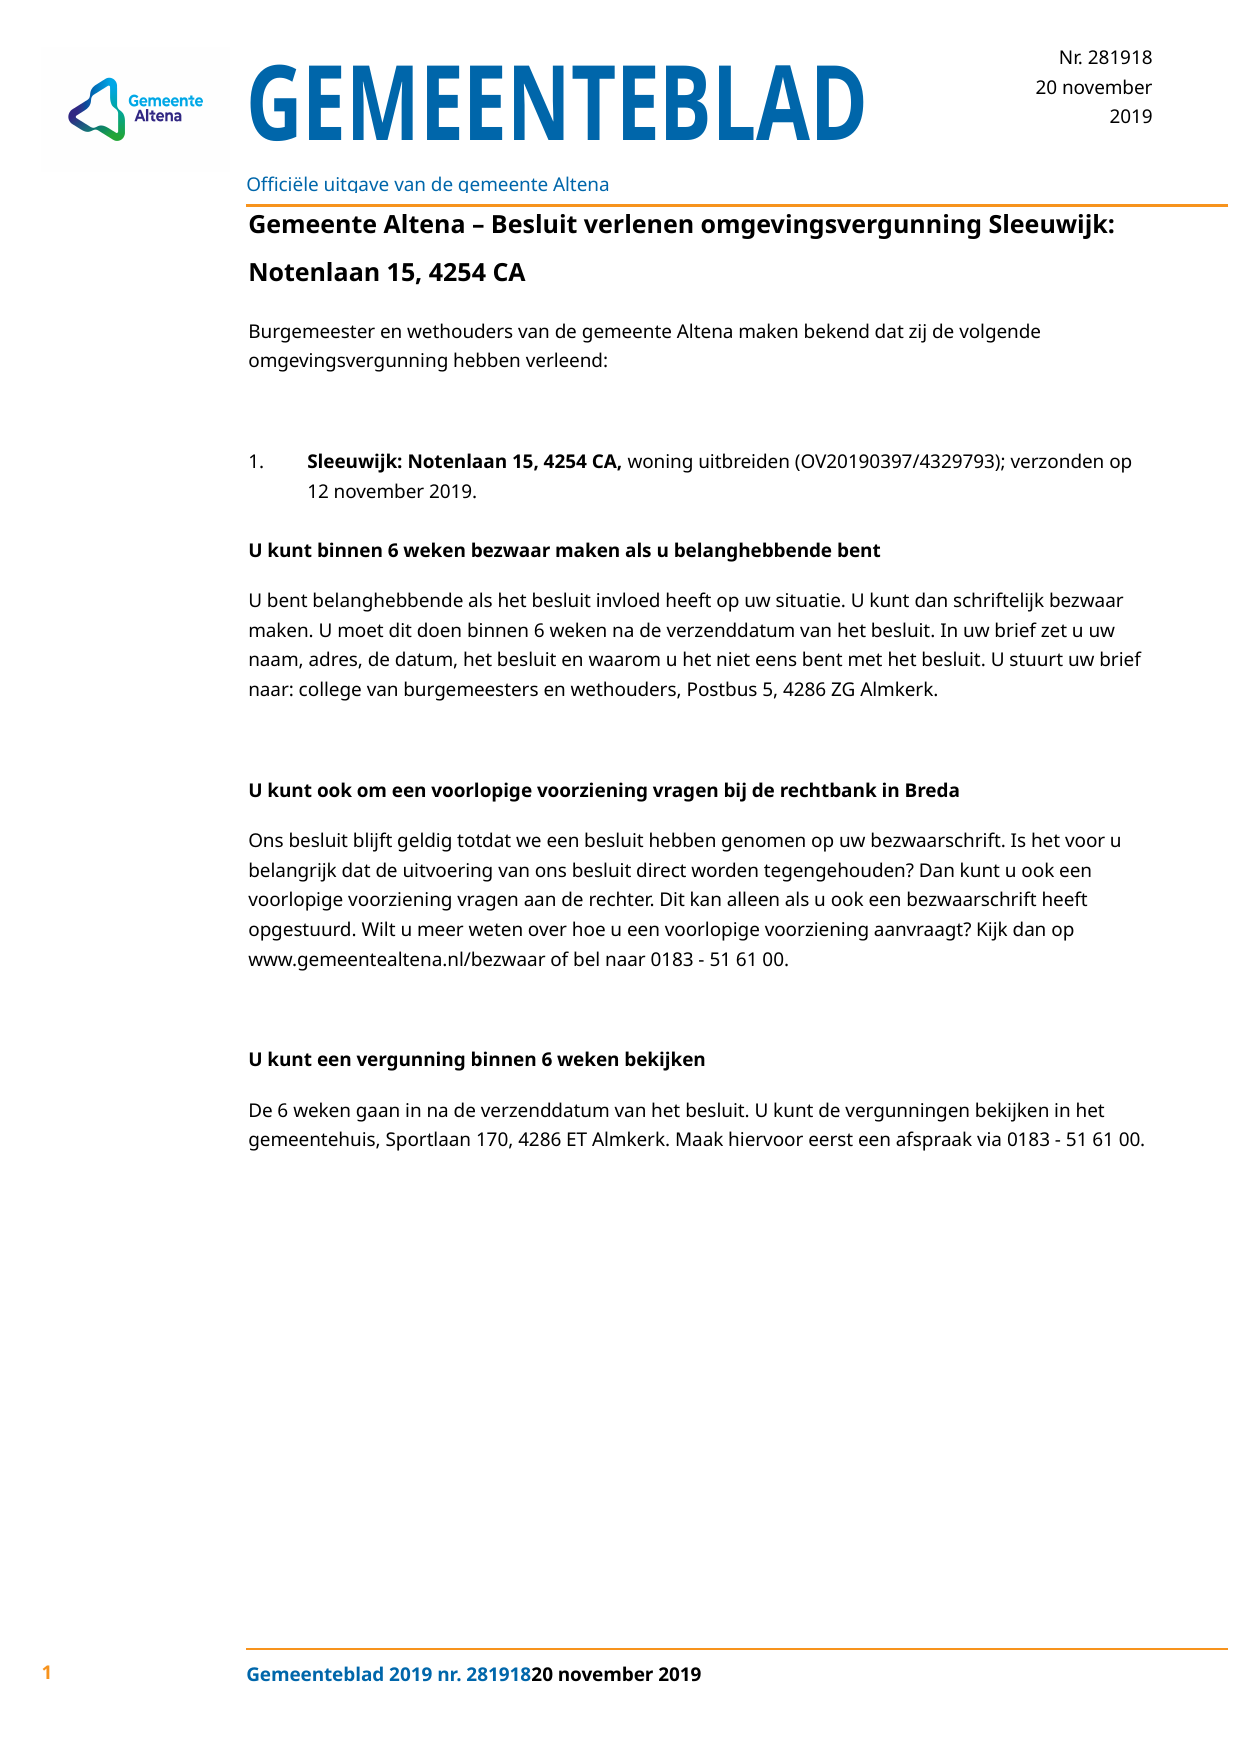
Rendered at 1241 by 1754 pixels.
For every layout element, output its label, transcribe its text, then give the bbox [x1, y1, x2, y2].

list Sleeuwijk: Notenlaan 15, 4254 CA, woning uitbreiden (OV20190397/4329793); verzonden op 12 november 2019. [248, 448, 1152, 504]
text Gemeente Altena – Besluit verlenen omgevingsvergunning Sleeuwijk: Notenlaan 15, 4254 CA [248, 207, 1152, 288]
text U kunt een vergunning binnen 6 weken bekijken [248, 1047, 1152, 1072]
text U bent belanghebbende als het besluit invloed heeft op uw situatie. U kunt dan schriftelijk bezwaar maken. U moet dit doen binnen 6 weken na de verzenddatum van het besluit. In uw brief zet u uw naam, adres, de datum, het besluit en waarom u het niet eens bent met het besluit. U stuurt uw brief naar: college van burgemeesters en wethouders, Postbus 5, 4286 ZG Almkerk. [248, 587, 1152, 702]
text De 6 weken gaan in na de verzenddatum van het besluit. U kunt de vergunningen bekijken in het gemeentehuis, Sportlaan 170, 4286 ET Almkerk. Maak hiervoor eerst een afspraak via 0183 - 51 61 00. [248, 1097, 1152, 1152]
text U kunt ook om een voorlopige voorziening vragen bij de rechtbank in Breda [248, 777, 1152, 803]
text Ons besluit blijft geldig totdat we een besluit hebben genomen op uw bezwaarschrift. Is het voor u belangrijk dat de uitvoering van ons besluit direct worden tegengehouden? Dan kunt u ook een voorlopige voorziening vragen aan de rechter. Dit kan alleen als u ook een bezwaarschrift heeft opgestuurd. Wilt u meer weten over hoe u een voorlopige voorziening aanvraagt? Kijk dan op www.gemeentealtena.nl/bezwaar of bel naar 0183 - 51 61 00. [248, 827, 1152, 972]
text Burgemeester en wethouders van de gemeente Altena maken bekend dat zij de volgende omgevingsvergunning hebben verleend: [248, 318, 1152, 373]
picture [41, 47, 231, 172]
text U kunt binnen 6 weken bezwaar maken als u belanghebbende bent [248, 537, 1152, 563]
